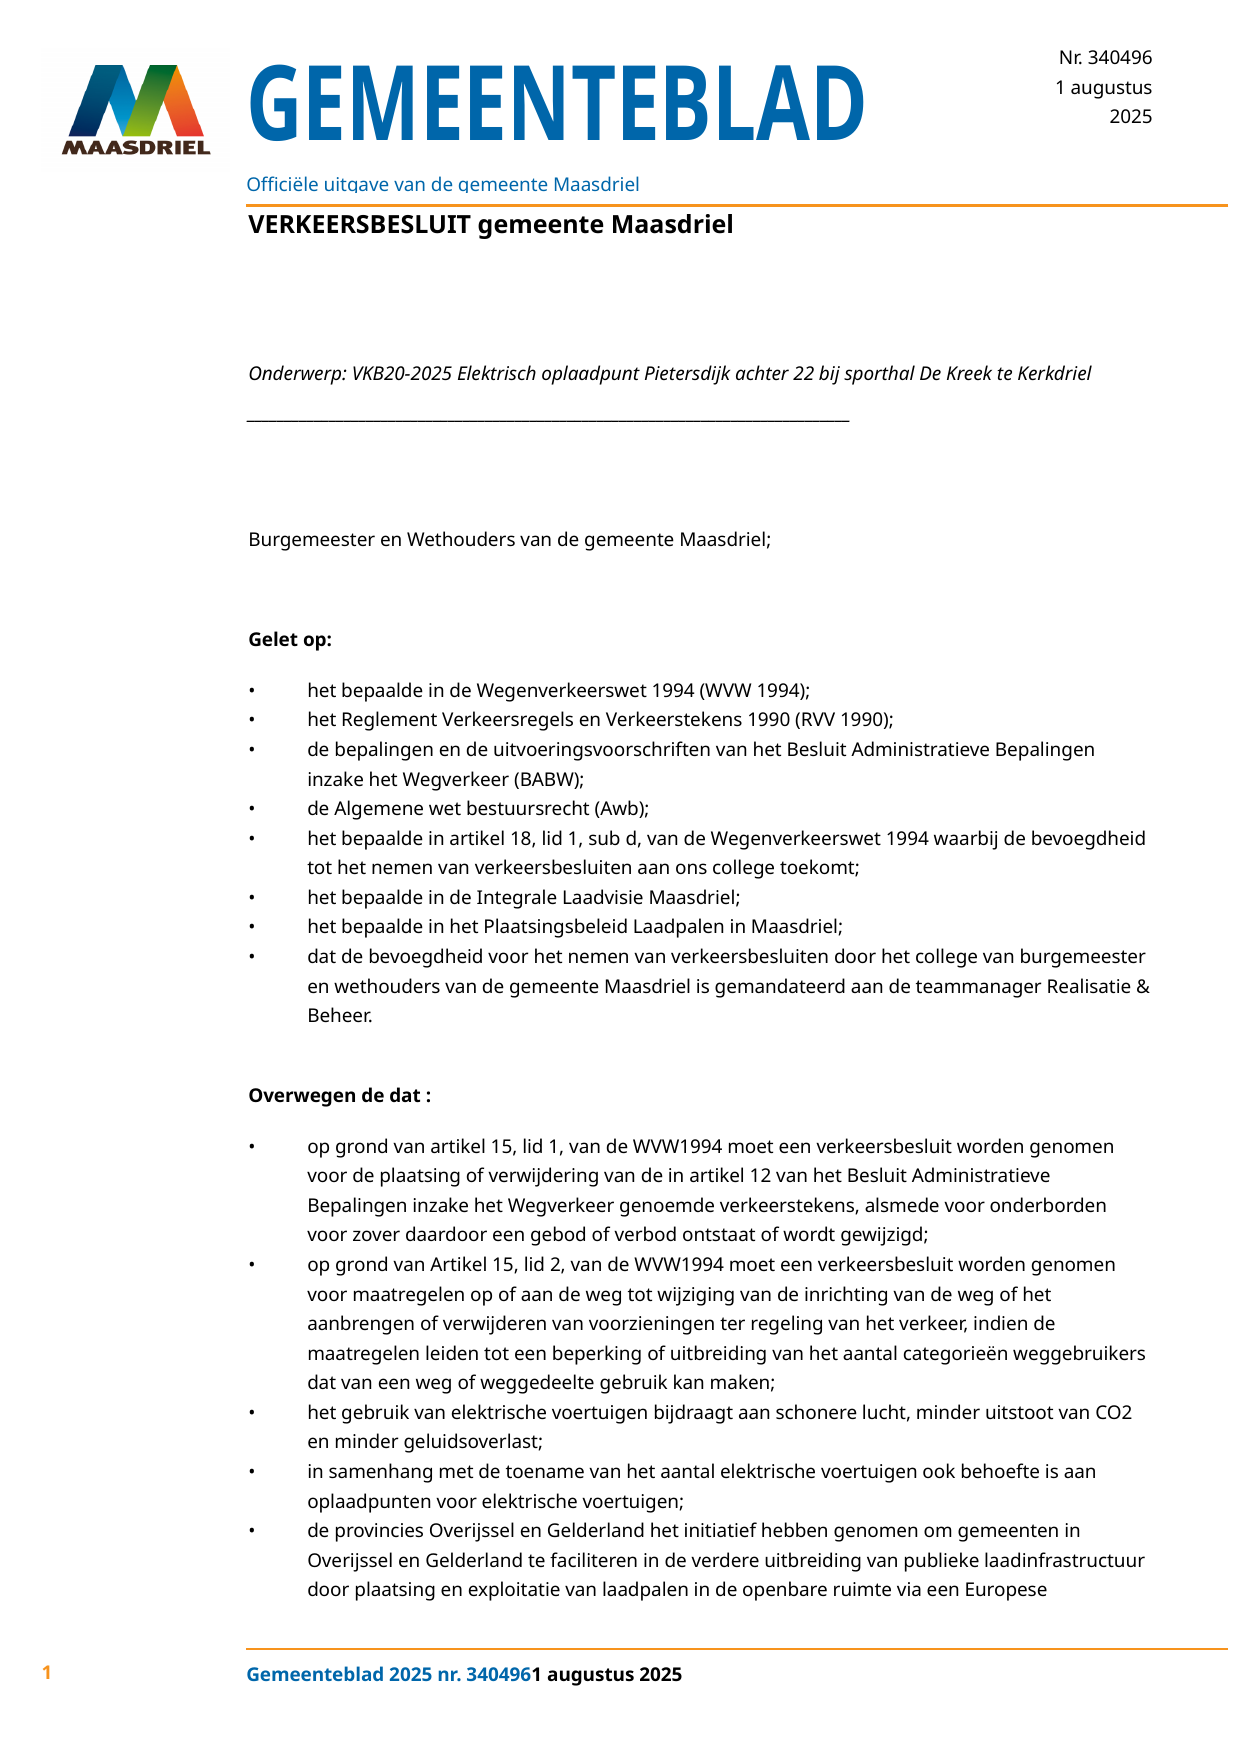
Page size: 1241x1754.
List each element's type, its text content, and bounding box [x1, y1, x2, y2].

text Burgemeester en Wethouders van de gemeente Maasdriel; [248, 526, 1152, 552]
text Overwegen de dat : [248, 1082, 1152, 1108]
text Onderwerp: VKB20-2025 Elektrisch oplaadpunt Pietersdijk achter 22 bij sporthal De Kreek te Kerkdriel [248, 360, 1152, 386]
text _________________________________________________________________________________ [248, 399, 1152, 425]
list dat de bevoegdheid voor het nemen van verkeersbesluiten door het college van burgemeester en wethouders van de gemeente Maasdriel is gemandateerd aan de teammanager Realisatie & Beheer. [248, 943, 1152, 1028]
list het bepaalde in artikel 18, lid 1, sub d, van de Wegenverkeerswet 1994 waarbij de bevoegdheid tot het nemen van verkeersbesluiten aan ons college toekomt; [248, 825, 1152, 880]
text VERKEERSBESLUIT gemeente Maasdriel [248, 207, 1152, 241]
list de provincies Overijssel en Gelderland het initiatief hebben genomen om gemeenten in Overijssel en Gelderland te faciliteren in de verdere uitbreiding van publieke laadinfrastructuur door plaatsing en exploitatie van laadpalen in de openbare ruimte via een Europese [248, 1517, 1152, 1602]
list het bepaalde in het Plaatsingsbeleid Laadpalen in Maasdriel; [248, 914, 1152, 939]
list op grond van artikel 15, lid 1, van de WVW1994 moet een verkeersbesluit worden genomen voor de plaatsing of verwijdering van de in artikel 12 van het Besluit Administratieve Bepalingen inzake het Wegverkeer genoemde verkeerstekens, alsmede voor onderborden voor zover daardoor een gebod of verbod ontstaat of wordt gewijzigd; [248, 1133, 1152, 1247]
list het Reglement Verkeersregels en Verkeerstekens 1990 (RVV 1990); [248, 707, 1152, 732]
picture [41, 47, 231, 172]
list de Algemene wet bestuursrecht (Awb); [248, 795, 1152, 821]
list het gebruik van elektrische voertuigen bijdraagt aan schonere lucht, minder uitstoot van CO2 en minder geluidsoverlast; [248, 1399, 1152, 1454]
text Gelet op: [248, 627, 1152, 652]
list het bepaalde in de Integrale Laadvisie Maasdriel; [248, 884, 1152, 910]
list op grond van Artikel 15, lid 2, van de WVW1994 moet een verkeersbesluit worden genomen voor maatregelen op of aan de weg tot wijziging van de inrichting van de weg of het aanbrengen of verwijderen van voorzieningen ter regeling van het verkeer, indien de maatregelen leiden tot een beperking of uitbreiding van het aantal categorieën weggebruikers dat van een weg of weggedeelte gebruik kan maken; [248, 1251, 1152, 1395]
list het bepaalde in de Wegenverkeerswet 1994 (WVW 1994); [248, 677, 1152, 703]
list in samenhang met de toename van het aantal elektrische voertuigen ook behoefte is aan oplaadpunten voor elektrische voertuigen; [248, 1458, 1152, 1514]
list de bepalingen en de uitvoeringsvoorschriften van het Besluit Administratieve Bepalingen inzake het Wegverkeer (BABW); [248, 736, 1152, 792]
